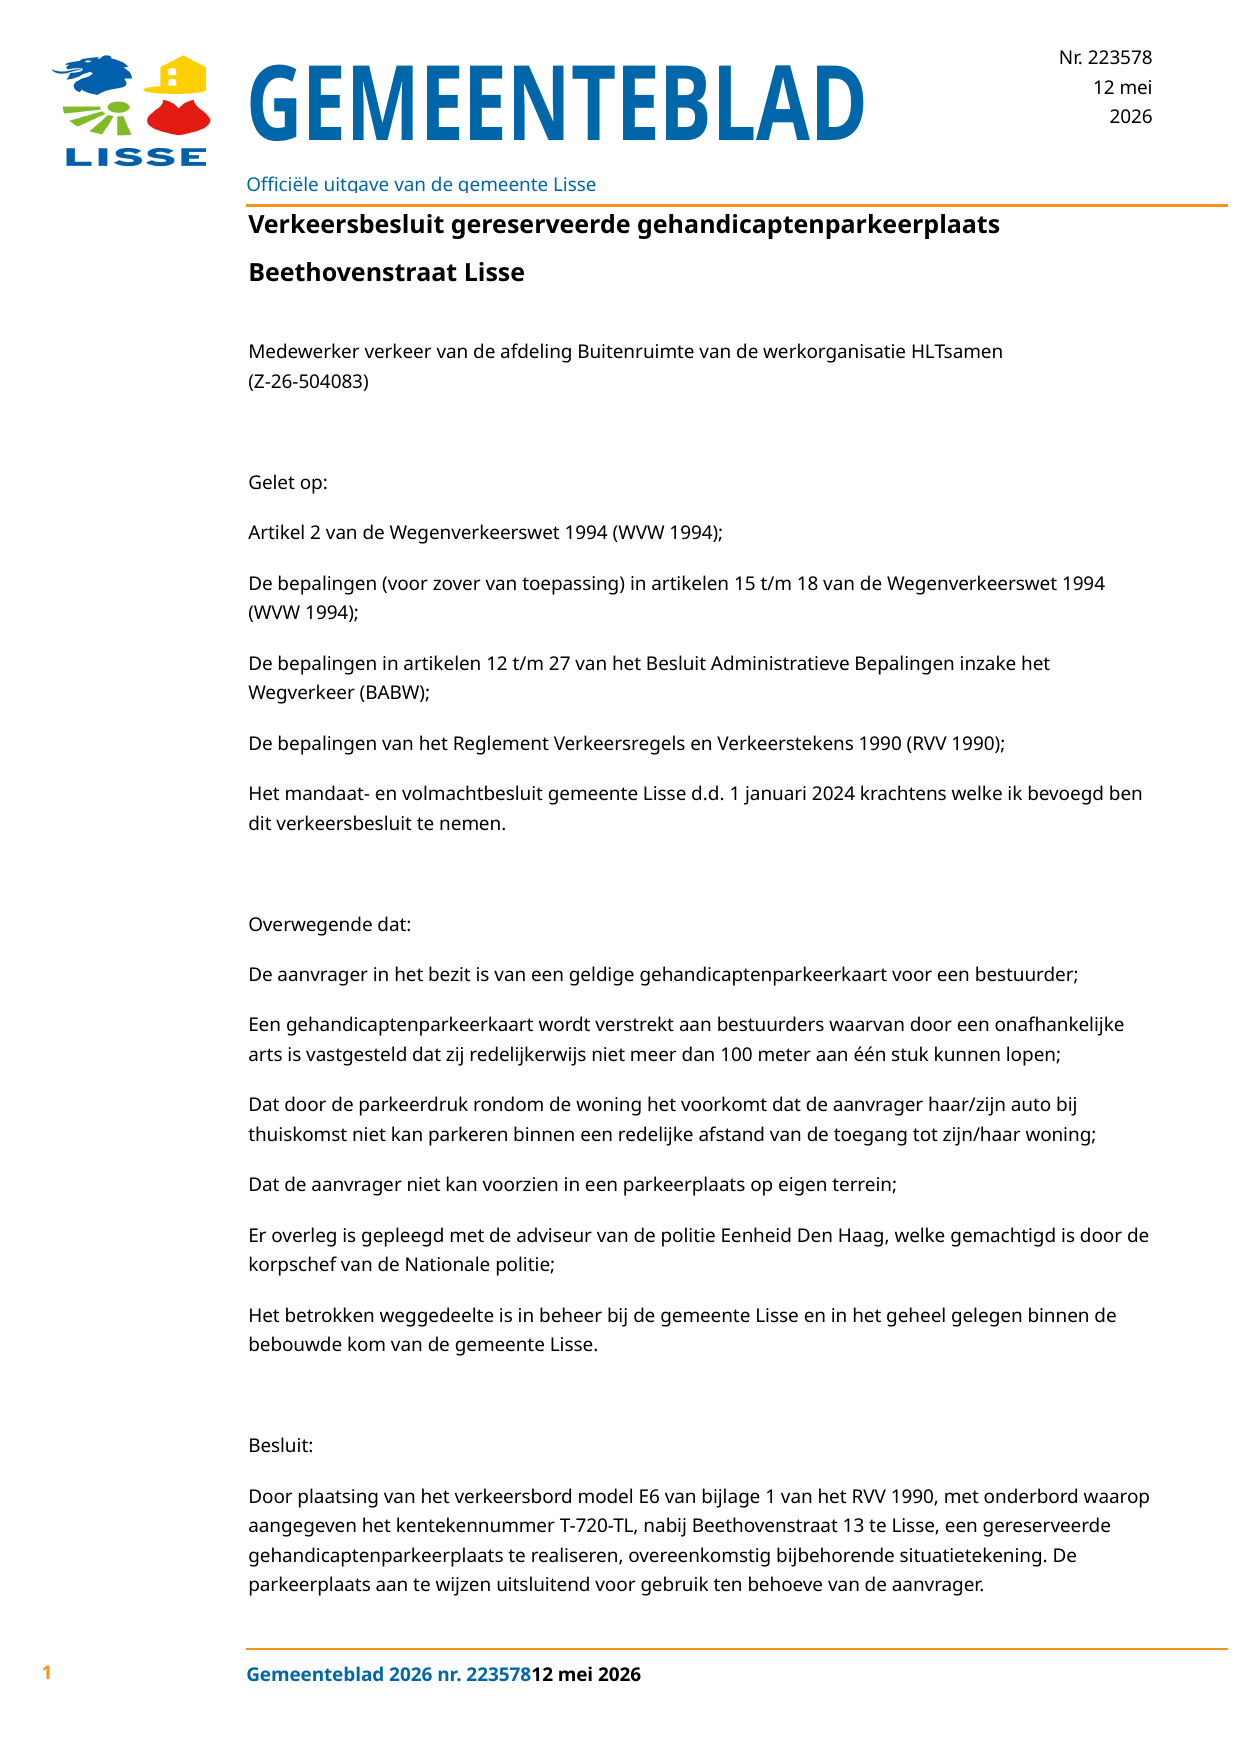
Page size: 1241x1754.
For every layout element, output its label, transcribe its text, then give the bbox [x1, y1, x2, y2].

text Dat de aanvrager niet kan voorzien in een parkeerplaats op eigen terrein; [248, 1172, 1152, 1197]
text Door plaatsing van het verkeersbord model E6 van bijlage 1 van het RVV 1990, met onderbord waarop aangegeven het kentekennummer T-720-TL, nabij Beethovenstraat 13 te Lisse, een gereserveerde gehandicaptenparkeerplaats te realiseren, overeenkomstig bijbehorende situatietekening. De parkeerplaats aan te wijzen uitsluitend voor gebruik ten behoeve van de aanvrager. [248, 1483, 1152, 1597]
text De bepalingen van het Reglement Verkeersregels en Verkeerstekens 1990 (RVV 1990); [248, 730, 1152, 756]
text Het mandaat- en volmachtbesluit gemeente Lisse d.d. 1 januari 2024 krachtens welke ik bevoegd ben dit verkeersbesluit te nemen. [248, 780, 1152, 836]
picture [41, 47, 231, 172]
text Dat door de parkeerdruk rondom de woning het voorkomt dat de aanvrager haar/zijn auto bij thuiskomst niet kan parkeren binnen een redelijke afstand van de toegang tot zijn/haar woning; [248, 1092, 1152, 1147]
text Het betrokken weggedeelte is in beheer bij de gemeente Lisse en in het geheel gelegen binnen de bebouwde kom van de gemeente Lisse. [248, 1302, 1152, 1357]
text De bepalingen in artikelen 12 t/m 27 van het Besluit Administratieve Bepalingen inzake het Wegverkeer (BABW); [248, 650, 1152, 705]
text De bepalingen (voor zover van toepassing) in artikelen 15 t/m 18 van de Wegenverkeerswet 1994 (WVW 1994); [248, 570, 1152, 625]
text Overwegende dat: [248, 911, 1152, 936]
text Artikel 2 van de Wegenverkeerswet 1994 (WVW 1994); [248, 519, 1152, 545]
text Verkeersbesluit gereserveerde gehandicaptenparkeerplaats Beethovenstraat Lisse [248, 207, 1152, 288]
text Medewerker verkeer van de afdeling Buitenruimte van de werkorganisatie HLTsamen [248, 339, 1152, 364]
text De aanvrager in het bezit is van een geldige gehandicaptenparkeerkaart voor een bestuurder; [248, 961, 1152, 987]
text Een gehandicaptenparkeerkaart wordt verstrekt aan bestuurders waarvan door een onafhankelijke arts is vastgesteld dat zij redelijkerwijs niet meer dan 100 meter aan één stuk kunnen lopen; [248, 1012, 1152, 1067]
text Besluit: [248, 1432, 1152, 1458]
text (Z-26-504083) [248, 368, 1152, 394]
text Gelet op: [248, 469, 1152, 495]
text Er overleg is gepleegd met de adviseur van de politie Eenheid Den Haag, welke gemachtigd is door de korpschef van de Nationale politie; [248, 1222, 1152, 1277]
